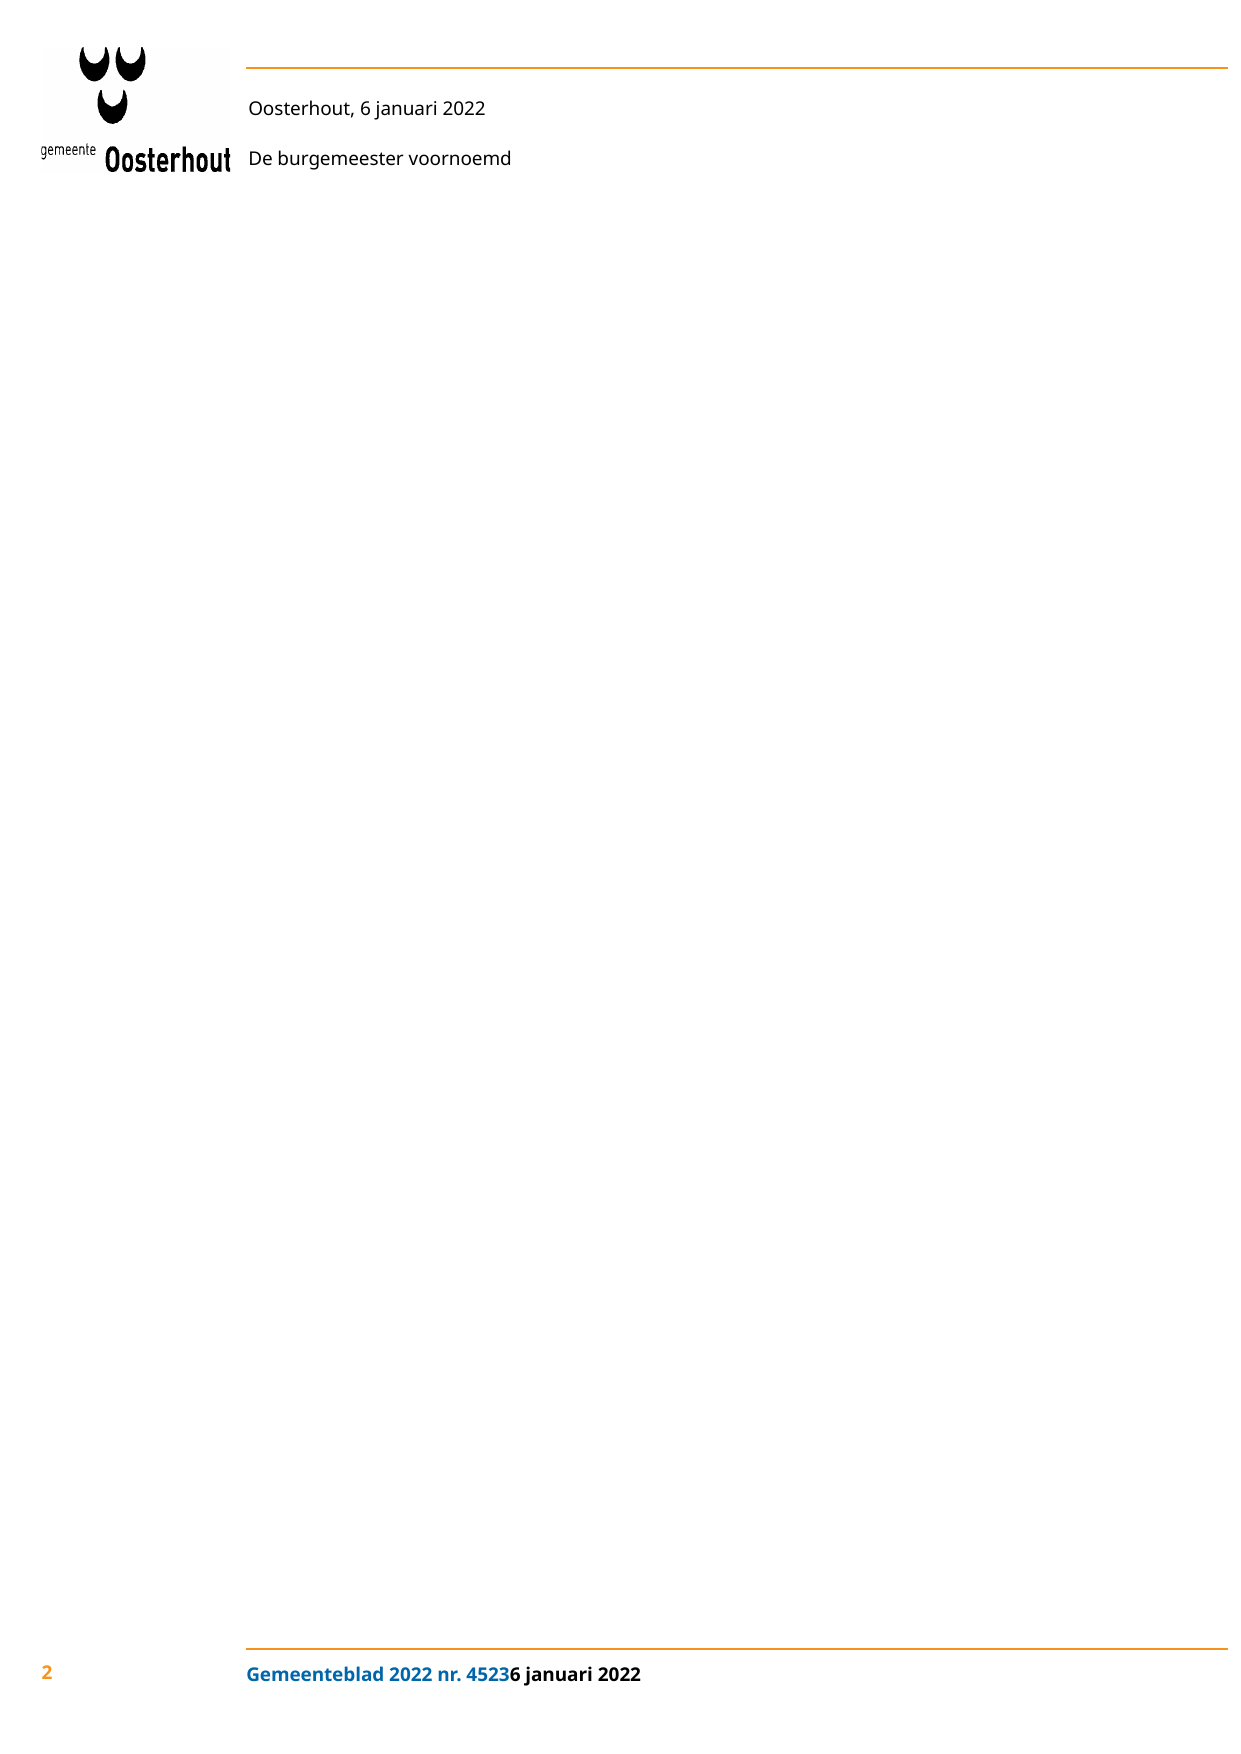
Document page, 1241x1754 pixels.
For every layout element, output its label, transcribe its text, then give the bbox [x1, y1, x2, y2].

text Oosterhout, 6 januari 2022 [248, 95, 1152, 121]
picture [41, 47, 231, 172]
text De burgemeester voornoemd [248, 145, 1152, 171]
